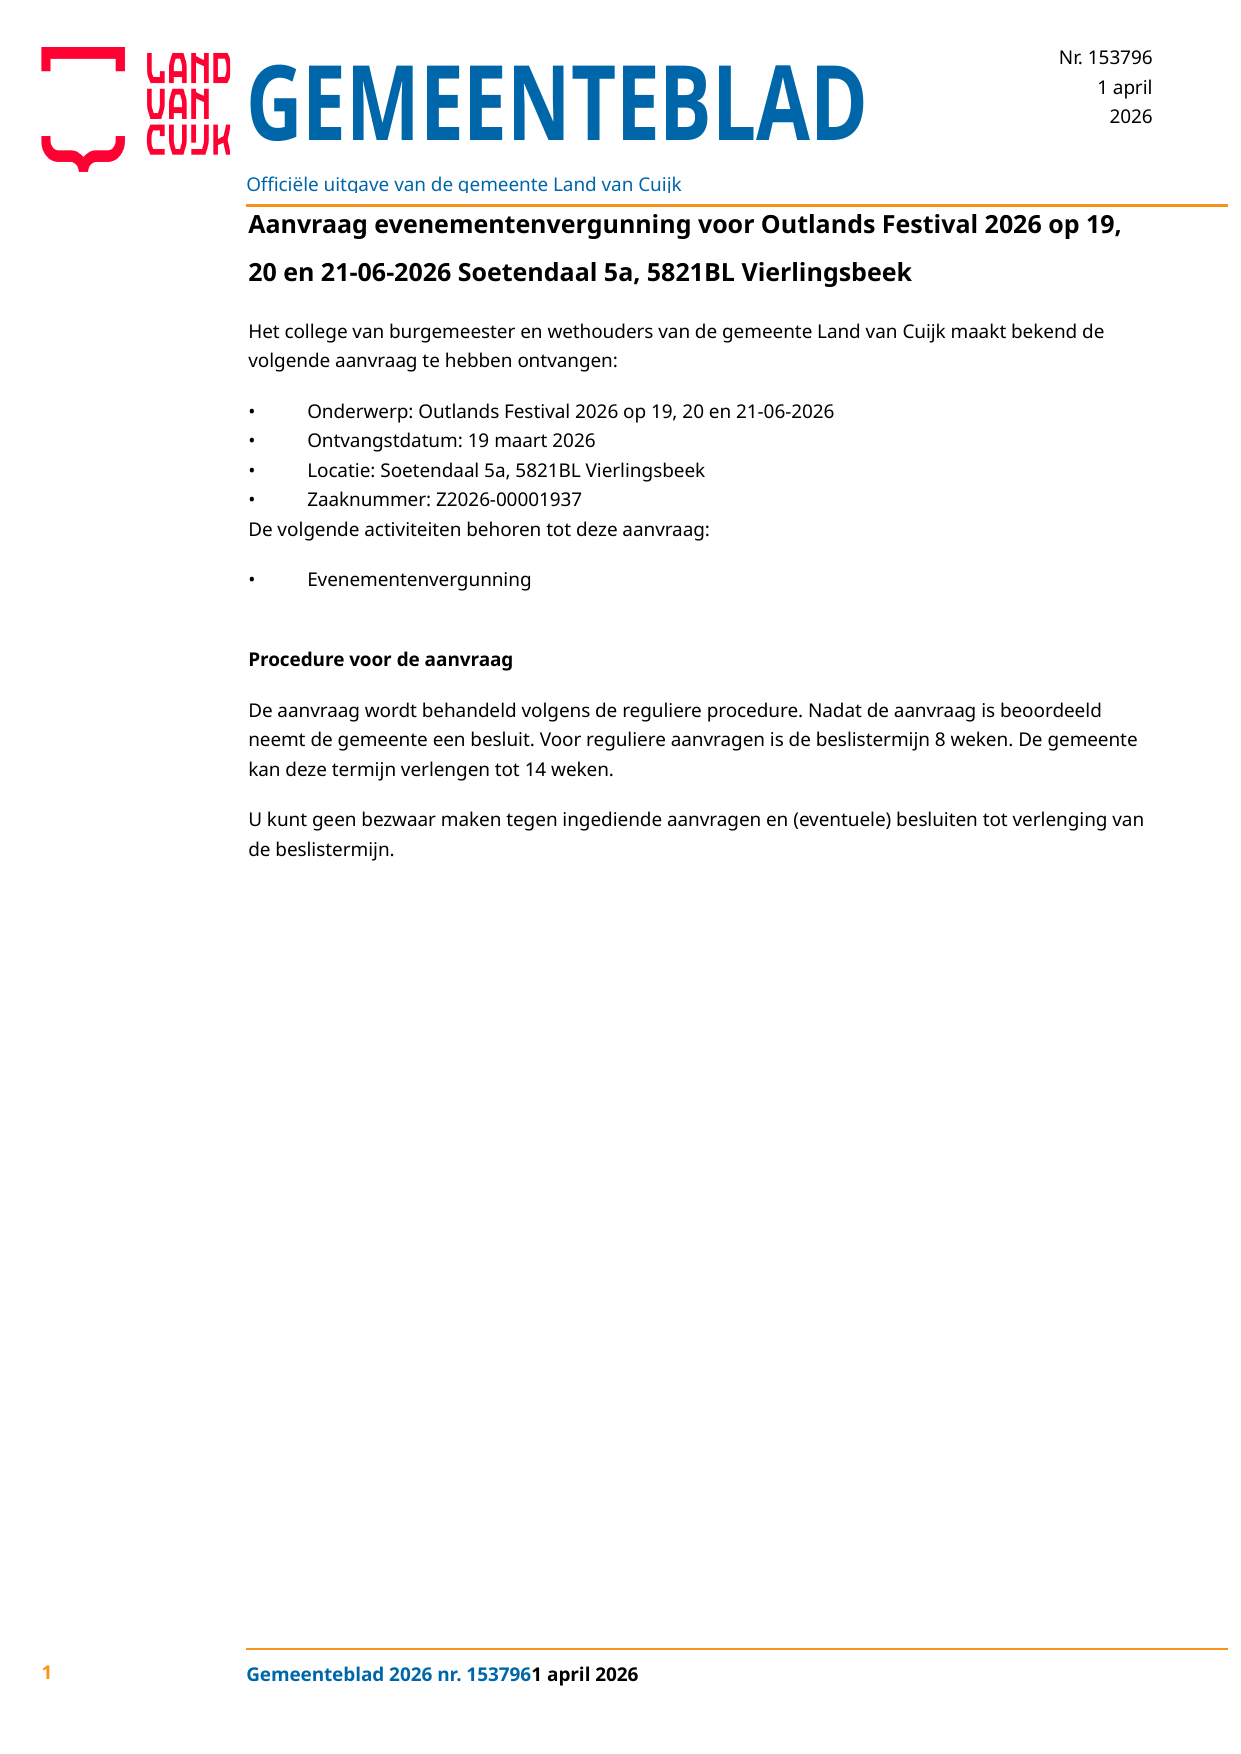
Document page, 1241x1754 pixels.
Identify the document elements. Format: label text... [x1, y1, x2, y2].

list Zaaknummer: Z2026-00001937 [248, 487, 1152, 512]
list Evenementenvergunning [248, 567, 1152, 592]
list Locatie: Soetendaal 5a, 5821BL Vierlingsbeek [248, 457, 1152, 483]
text Het college van burgemeester en wethouders van de gemeente Land van Cuijk maakt bekend de volgende aanvraag te hebben ontvangen: [248, 318, 1152, 373]
list Ontvangstdatum: 19 maart 2026 [248, 427, 1152, 453]
text Procedure voor de aanvraag [248, 647, 1152, 672]
text U kunt geen bezwaar maken tegen ingediende aanvragen en (eventuele) besluiten tot verlenging van de beslistermijn. [248, 807, 1152, 862]
text De volgende activiteiten behoren tot deze aanvraag: [248, 516, 1152, 542]
picture [41, 47, 231, 172]
text Aanvraag evenementenvergunning voor Outlands Festival 2026 op 19, 20 en 21-06-2026 Soetendaal 5a, 5821BL Vierlingsbeek [248, 207, 1152, 288]
list Onderwerp: Outlands Festival 2026 op 19, 20 en 21-06-2026 [248, 398, 1152, 424]
text De aanvraag wordt behandeld volgens de reguliere procedure. Nadat de aanvraag is beoordeeld neemt de gemeente een besluit. Voor reguliere aanvragen is de beslistermijn 8 weken. De gemeente kan deze termijn verlengen tot 14 weken. [248, 697, 1152, 782]
